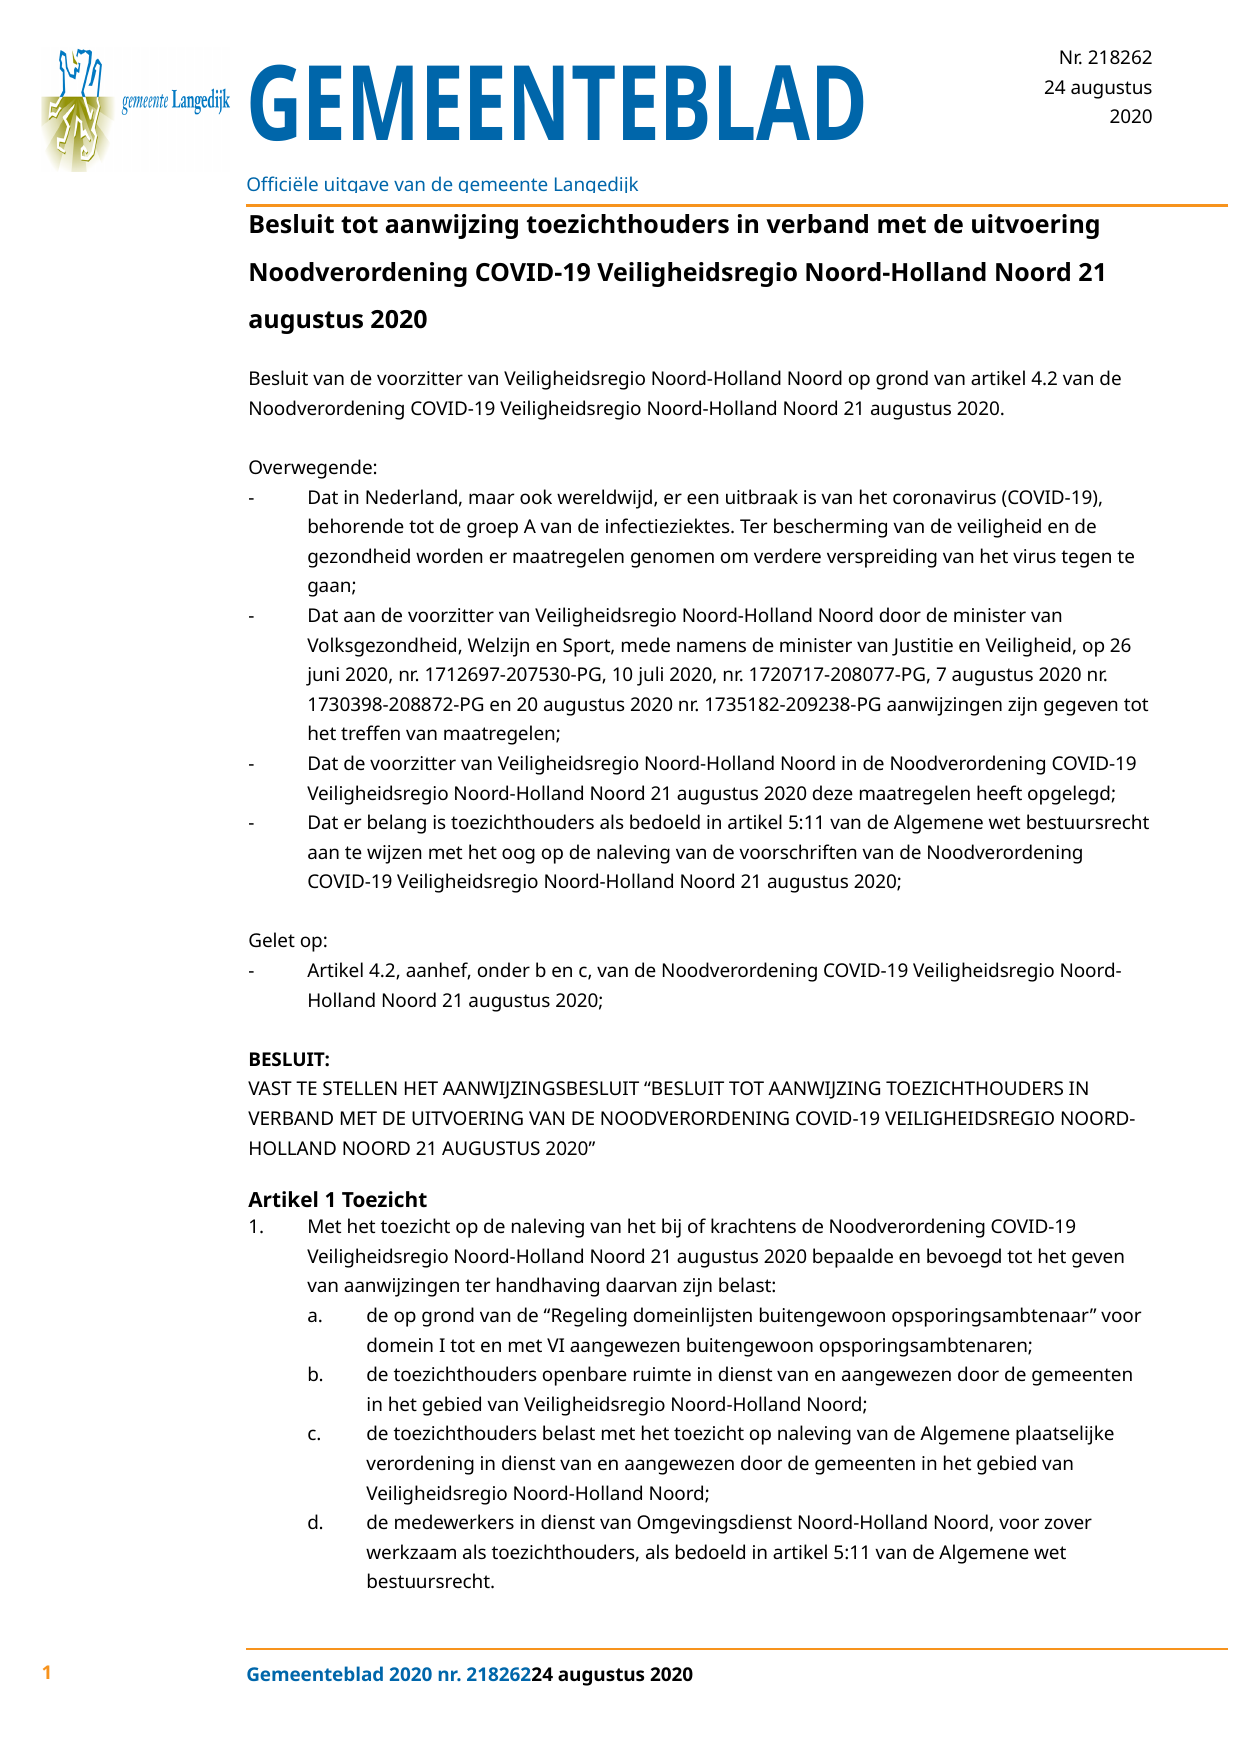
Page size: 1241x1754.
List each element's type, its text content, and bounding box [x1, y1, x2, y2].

text Gelet op: [248, 928, 1152, 953]
list Met het toezicht op de naleving van het bij of krachtens de Noodverordening COVID-19 Veiligheidsregio Noord-Holland Noord 21 augustus 2020 bepaalde en bevoegd tot het geven van aanwijzingen ter handhaving daarvan zijn belast: [248, 1213, 1152, 1298]
text Overwegende: [248, 454, 1152, 480]
list de medewerkers in dienst van Omgevingsdienst Noord-Holland Noord, voor zover werkzaam als toezichthouders, als bedoeld in artikel 5:11 van de Algemene wet bestuursrecht. [307, 1509, 1152, 1594]
list Dat in Nederland, maar ook wereldwijd, er een uitbraak is van het coronavirus (COVID-19), behorende tot de groep A van de infectieziektes. Ter bescherming van de veiligheid en de gezondheid worden er maatregelen genomen om verdere verspreiding van het virus tegen te gaan; [248, 484, 1152, 598]
list Dat de voorzitter van Veiligheidsregio Noord-Holland Noord in de Noodverordening COVID-19 Veiligheidsregio Noord-Holland Noord 21 augustus 2020 deze maatregelen heeft opgelegd; [248, 750, 1152, 805]
picture [41, 47, 231, 172]
list Dat aan de voorzitter van Veiligheidsregio Noord-Holland Noord door de minister van Volksgezondheid, Welzijn en Sport, mede namens de minister van Justitie en Veiligheid, op 26 juni 2020, nr. 1712697-207530-PG, 10 juli 2020, nr. 1720717-208077-PG, 7 augustus 2020 nr. 1730398-208872-PG en 20 augustus 2020 nr. 1735182-209238-PG aanwijzingen zijn gegeven tot het treffen van maatregelen; [248, 602, 1152, 746]
text VAST TE STELLEN HET AANWIJZINGSBESLUIT “BESLUIT TOT AANWIJZING TOEZICHTHOUDERS IN VERBAND MET DE UITVOERING VAN DE NOODVERORDENING COVID-19 VEILIGHEIDSREGIO NOORD-HOLLAND NOORD 21 AUGUSTUS 2020” [248, 1076, 1152, 1160]
text Besluit tot aanwijzing toezichthouders in verband met de uitvoering Noodverordening COVID-19 Veiligheidsregio Noord-Holland Noord 21 augustus 2020 [248, 207, 1152, 336]
list de op grond van de “Regeling domeinlijsten buitengewoon opsporingsambtenaar” voor domein I tot en met VI aangewezen buitengewoon opsporingsambtenaren; [307, 1302, 1152, 1358]
list de toezichthouders belast met het toezicht op naleving van de Algemene plaatselijke verordening in dienst van en aangewezen door de gemeenten in het gebied van Veiligheidsregio Noord-Holland Noord; [307, 1421, 1152, 1506]
list Dat er belang is toezichthouders als bedoeld in artikel 5:11 van de Algemene wet bestuursrecht aan te wijzen met het oog op de naleving van de voorschriften van de Noodverordening COVID-19 Veiligheidsregio Noord-Holland Noord 21 augustus 2020; [248, 809, 1152, 894]
list de toezichthouders openbare ruimte in dienst van en aangewezen door de gemeenten in het gebied van Veiligheidsregio Noord-Holland Noord; [307, 1361, 1152, 1417]
text BESLUIT: [248, 1046, 1152, 1072]
text Besluit van de voorzitter van Veiligheidsregio Noord-Holland Noord op grond van artikel 4.2 van de Noodverordening COVID-19 Veiligheidsregio Noord-Holland Noord 21 augustus 2020. [248, 366, 1152, 421]
text Artikel 1 Toezicht [248, 1185, 1152, 1213]
list Artikel 4.2, aanhef, onder b en c, van de Noodverordening COVID-19 Veiligheidsregio Noord-Holland Noord 21 augustus 2020; [248, 957, 1152, 1012]
